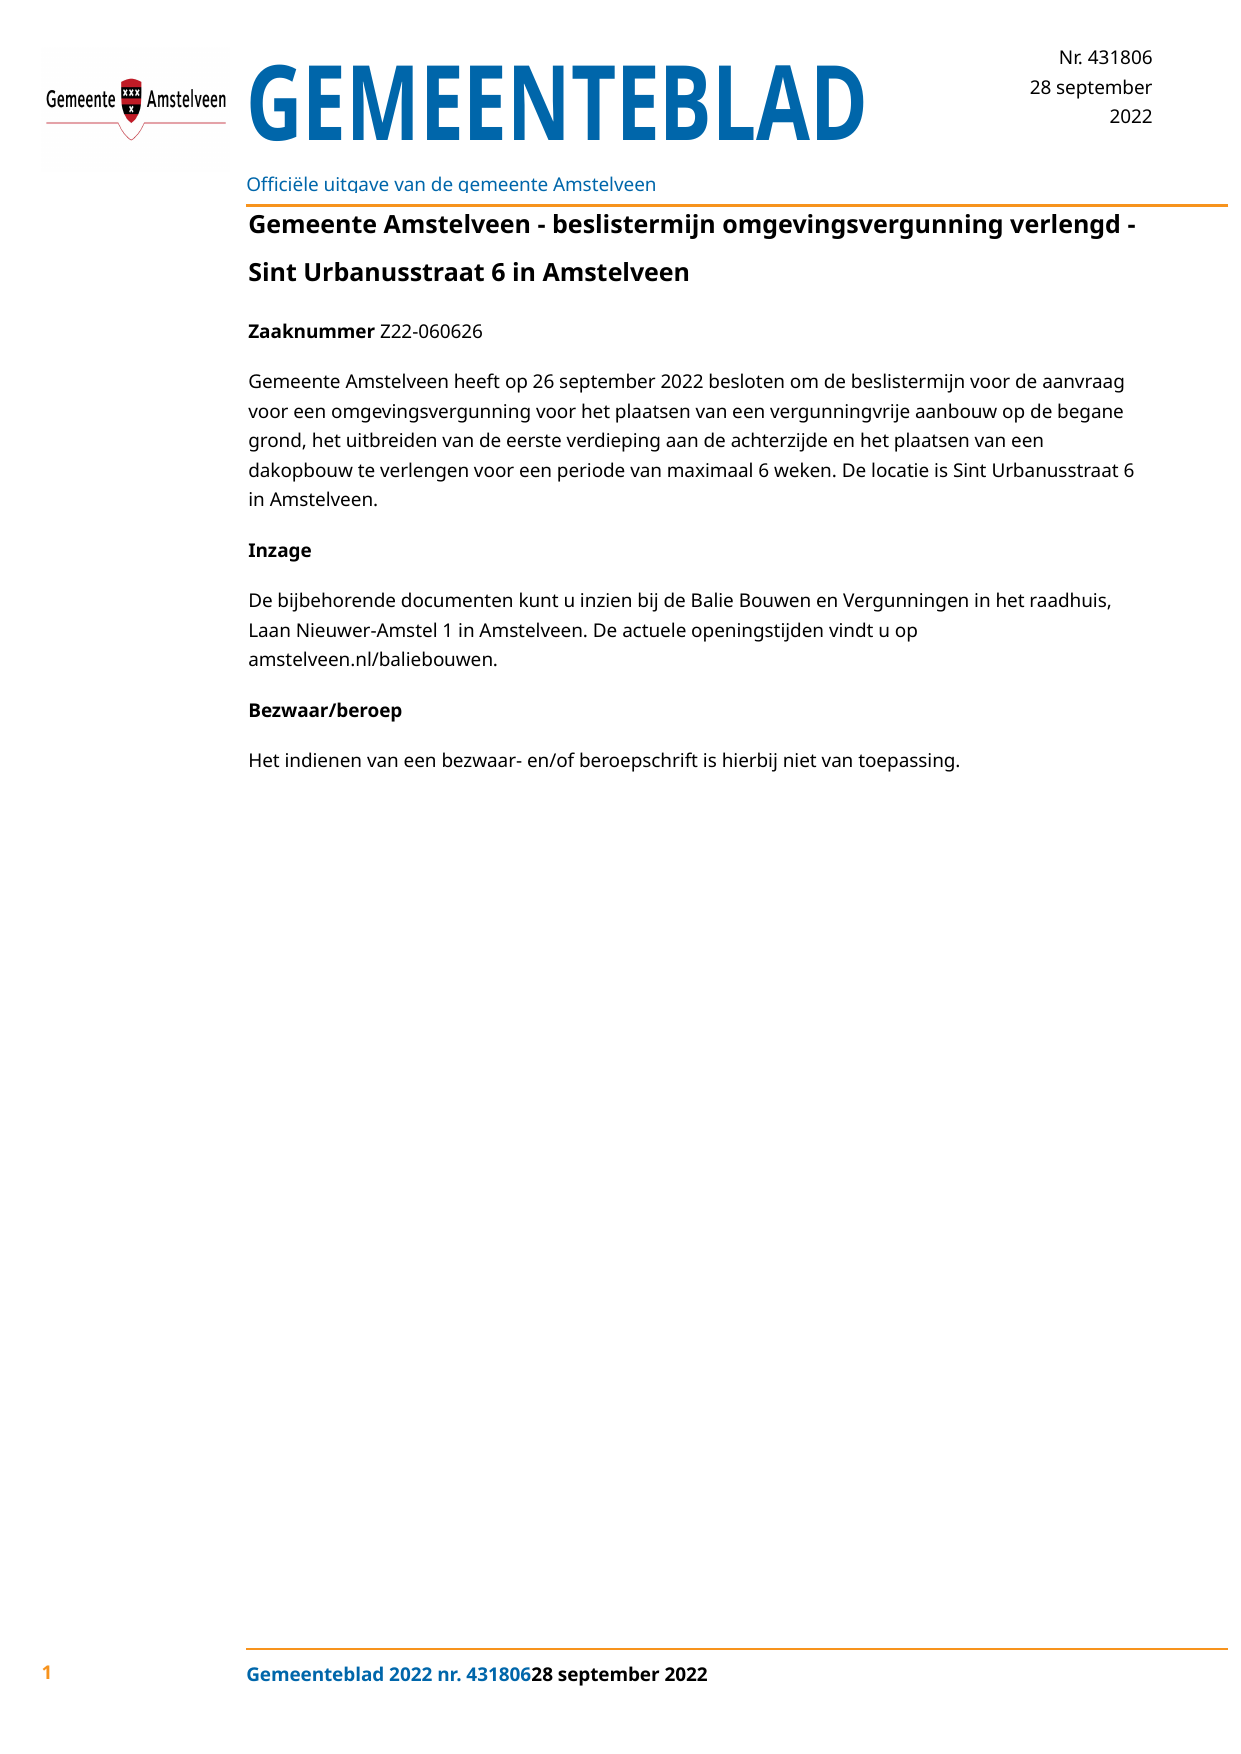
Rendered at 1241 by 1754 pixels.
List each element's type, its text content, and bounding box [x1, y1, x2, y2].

text Gemeente Amstelveen - beslistermijn omgevingsvergunning verlengd - Sint Urbanusstraat 6 in Amstelveen [248, 207, 1152, 288]
text Inzage [248, 537, 1152, 563]
text Gemeente Amstelveen heeft op 26 september 2022 besloten om de beslistermijn voor de aanvraag voor een omgevingsvergunning voor het plaatsen van een vergunningvrije aanbouw op de begane grond, het uitbreiden van de eerste verdieping aan de achterzijde en het plaatsen van een dakopbouw te verlengen voor een periode van maximaal 6 weken. De locatie is Sint Urbanusstraat 6 in Amstelveen. [248, 368, 1152, 512]
picture [41, 47, 231, 172]
text De bijbehorende documenten kunt u inzien bij de Balie Bouwen en Vergunningen in het raadhuis, Laan Nieuwer-Amstel 1 in Amstelveen. De actuele openingstijden vindt u op amstelveen.nl/baliebouwen. [248, 587, 1152, 672]
text Zaaknummer Z22-060626 [248, 318, 1152, 344]
text Het indienen van een bezwaar- en/of beroepschrift is hierbij niet van toepassing. [248, 747, 1152, 773]
text Bezwaar/beroep [248, 697, 1152, 723]
